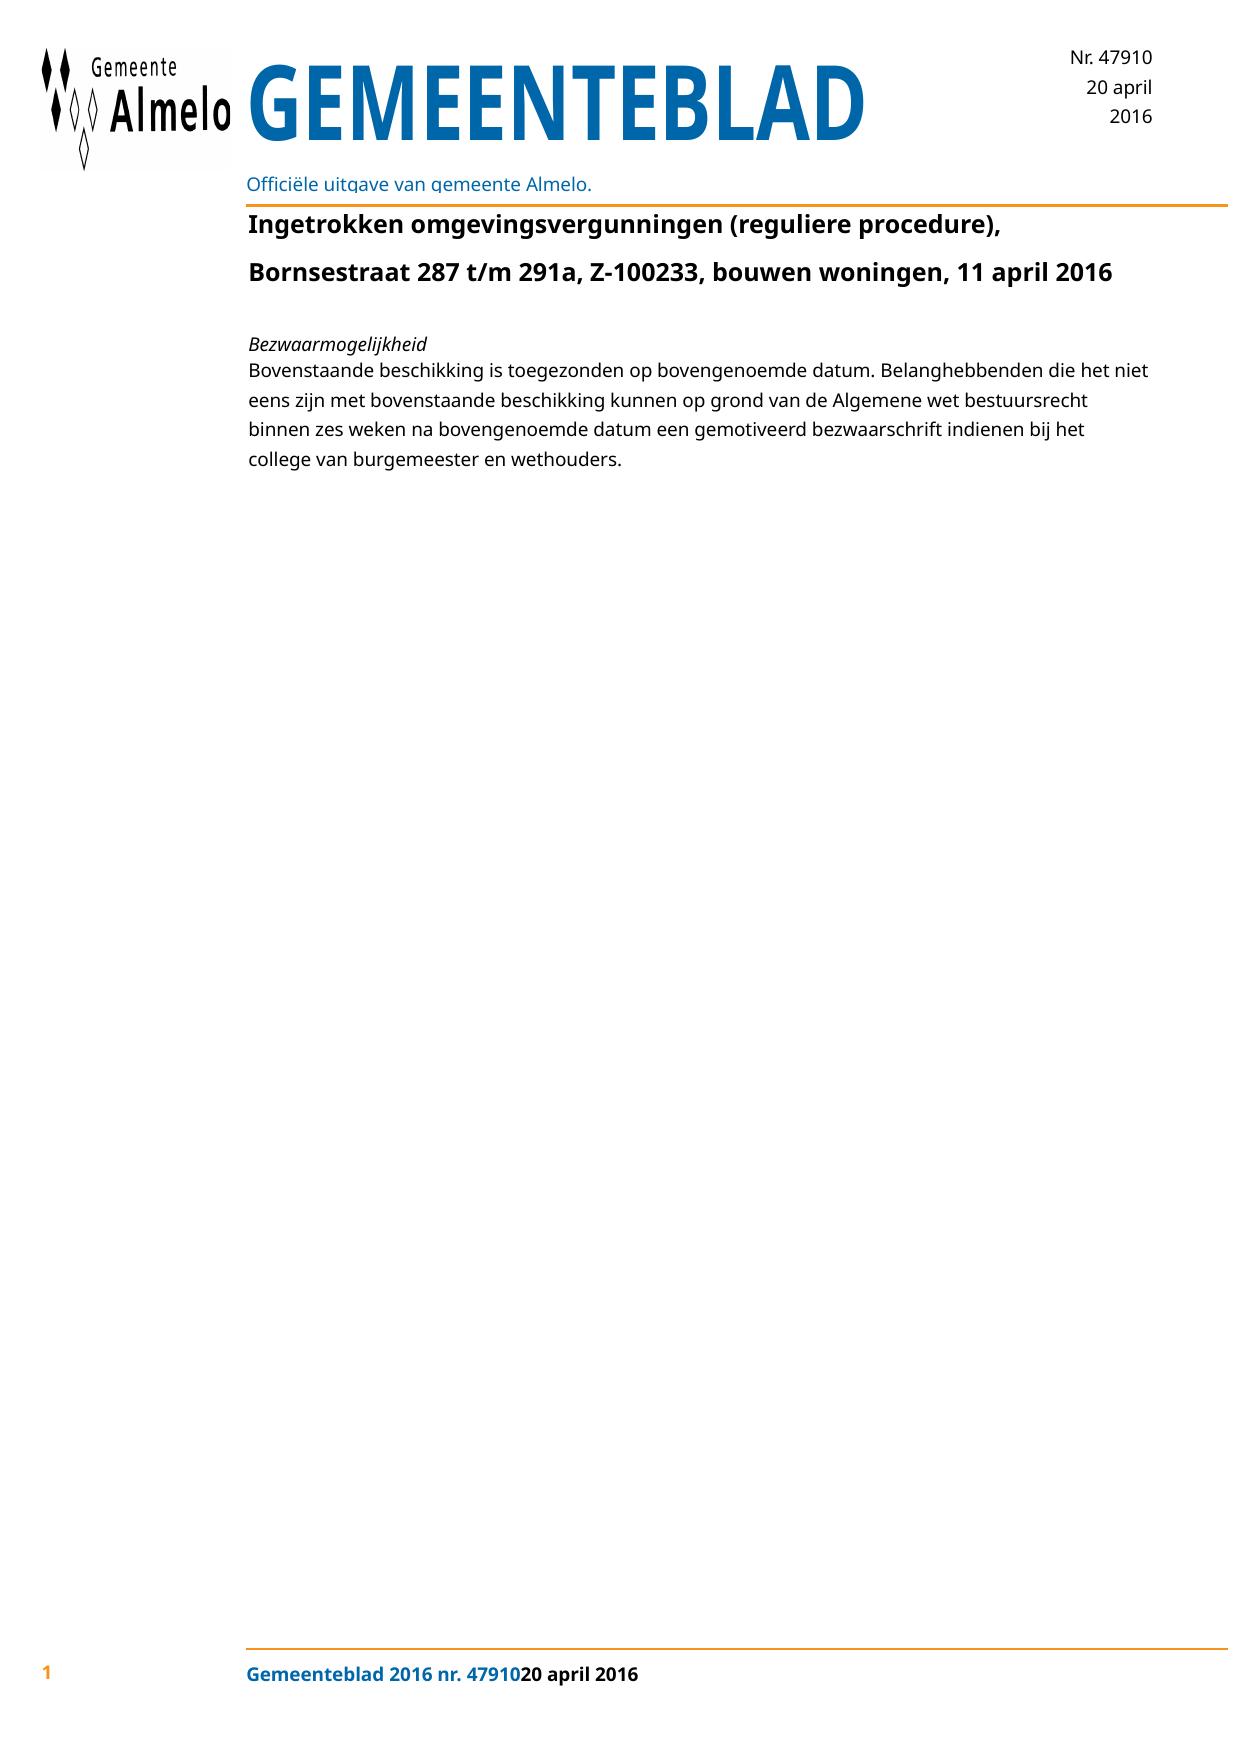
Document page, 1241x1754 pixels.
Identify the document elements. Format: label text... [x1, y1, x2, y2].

text Bovenstaande beschikking is toegezonden op bovengenoemde datum. Belanghebbenden die het niet eens zijn met bovenstaande beschikking kunnen op grond van de Algemene wet bestuursrecht binnen zes weken na bovengenoemde datum een gemotiveerd bezwaarschrift indienen bij het college van burgemeester en wethouders. [248, 357, 1152, 472]
text Ingetrokken omgevingsvergunningen (reguliere procedure), Bornsestraat 287 t/m 291a, Z-100233, bouwen woningen, 11 april 2016 [248, 207, 1152, 288]
picture [41, 47, 231, 172]
text Bezwaarmogelijkheid [248, 331, 1152, 357]
